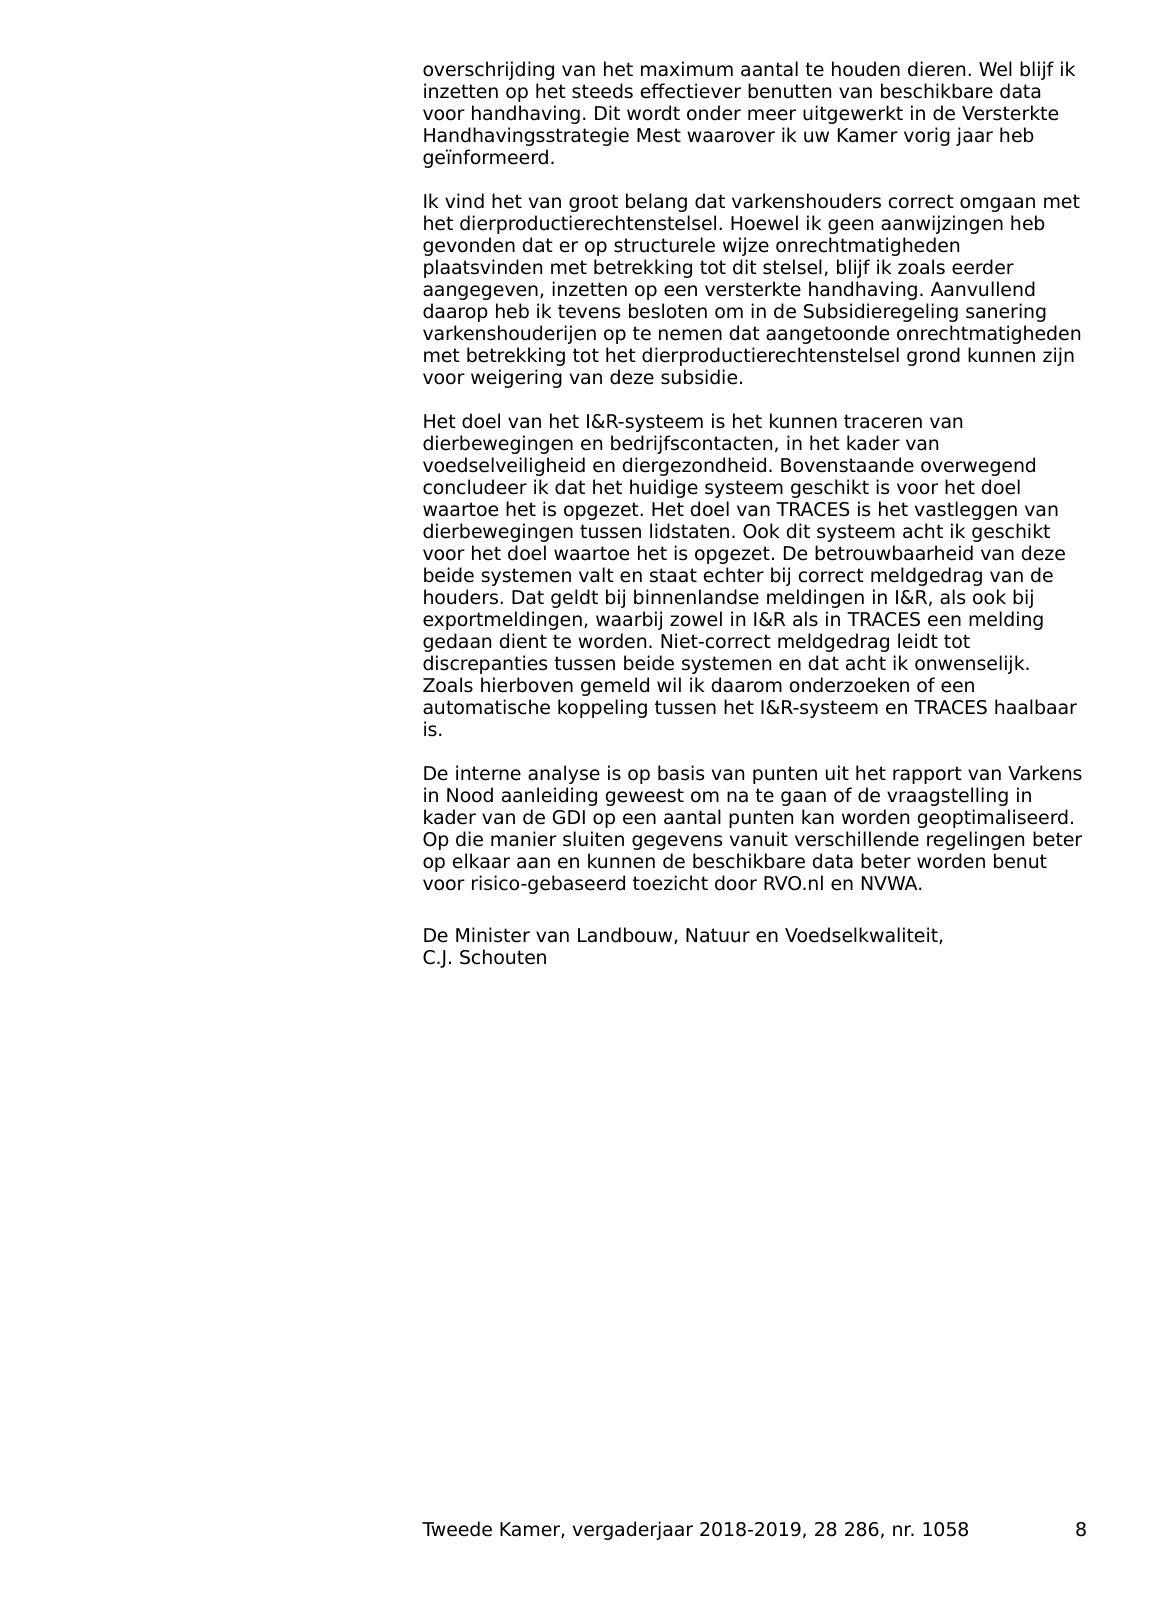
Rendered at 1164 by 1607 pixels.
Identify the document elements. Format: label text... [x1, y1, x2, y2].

text Het doel van het I&R-systeem is het kunnen traceren van dierbewegingen en bedrijfscontacten, in het kader van voedselveiligheid en diergezondheid. Bovenstaande overwegend concludeer ik dat het huidige systeem geschikt is voor het doel waartoe het is opgezet. Het doel van TRACES is het vastleggen van dierbewegingen tussen lidstaten. Ook dit systeem acht ik geschikt voor het doel waartoe het is opgezet. De betrouwbaarheid van deze beide systemen valt en staat echter bij correct meldgedrag van de houders. Dat geldt bij binnenlandse meldingen in I&R, als ook bij exportmeldingen, waarbij zowel in I&R als in TRACES een melding gedaan dient te worden. Niet-correct meldgedrag leidt tot discrepanties tussen beide systemen en dat acht ik onwenselijk. Zoals hierboven gemeld wil ik daarom onderzoeken of een automatische koppeling tussen het I&R-systeem en TRACES haalbaar is. [422, 411, 1087, 741]
text Ik vind het van groot belang dat varkenshouders correct omgaan met het dierproductierechtenstelsel. Hoewel ik geen aanwijzingen heb gevonden dat er op structurele wijze onrechtmatigheden plaatsvinden met betrekking tot dit stelsel, blijf ik zoals eerder aangegeven, inzetten op een versterkte handhaving. Aanvullend daarop heb ik tevens besloten om in de Subsidieregeling sanering varkenshouderijen op te nemen dat aangetoonde onrechtmatigheden met betrekking tot het dierproductierechtenstelsel grond kunnen zijn voor weigering van deze subsidie. [422, 191, 1087, 389]
text De interne analyse is op basis van punten uit het rapport van Varkens in Nood aanleiding geweest om na te gaan of de vraagstelling in kader van de GDI op een aantal punten kan worden geoptimaliseerd. Op die manier sluiten gegevens vanuit verschillende regelingen beter op elkaar aan en kunnen de beschikbare data beter worden benut voor risico-gebaseerd toezicht door RVO.nl en NVWA. [422, 763, 1087, 895]
text De Minister van Landbouw, Natuur en Voedselkwaliteit, C.J. Schouten [422, 925, 1087, 969]
text overschrijding van het maximum aantal te houden dieren. Wel blijf ik inzetten op het steeds effectiever benutten van beschikbare data voor handhaving. Dit wordt onder meer uitgewerkt in de Versterkte Handhavingsstrategie Mest waarover ik uw Kamer vorig jaar heb geïnformeerd. [422, 59, 1087, 169]
